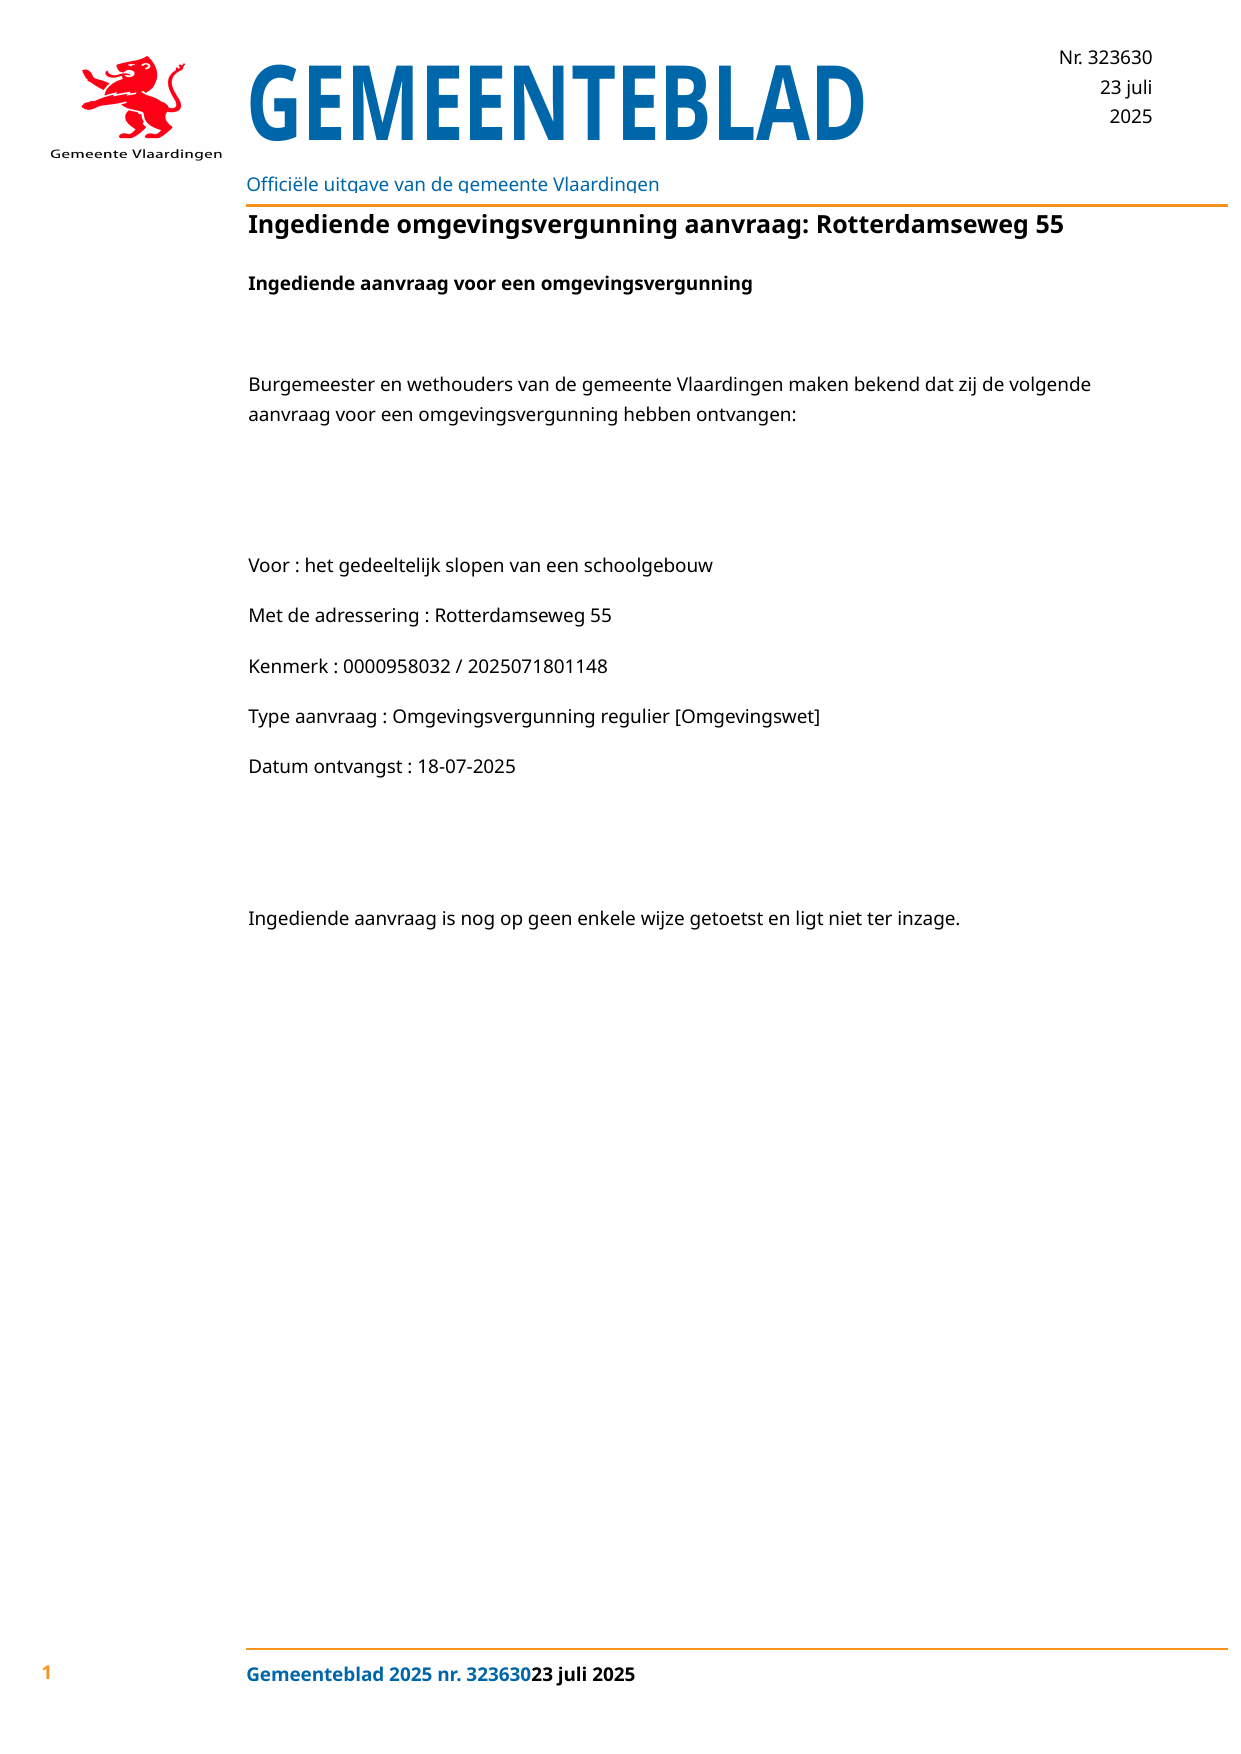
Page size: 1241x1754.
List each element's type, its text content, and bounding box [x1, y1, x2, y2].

picture [41, 47, 231, 172]
text Kenmerk : 0000958032 / 2025071801148 [248, 653, 1152, 678]
text Datum ontvangst : 18-07-2025 [248, 754, 1152, 779]
text Voor : het gedeeltelijk slopen van een schoolgebouw [248, 552, 1152, 578]
text Type aanvraag : Omgevingsvergunning regulier [Omgevingswet] [248, 703, 1152, 729]
text Burgemeester en wethouders van de gemeente Vlaardingen maken bekend dat zij de volgende aanvraag voor een omgevingsvergunning hebben ontvangen: [248, 371, 1152, 426]
text Ingediende aanvraag is nog op geen enkele wijze getoetst en ligt niet ter inzage. [248, 905, 1152, 931]
text Ingediende omgevingsvergunning aanvraag: Rotterdamseweg 55 [248, 207, 1152, 241]
text Met de adressering : Rotterdamseweg 55 [248, 602, 1152, 628]
text Ingediende aanvraag voor een omgevingsvergunning [248, 270, 1152, 296]
